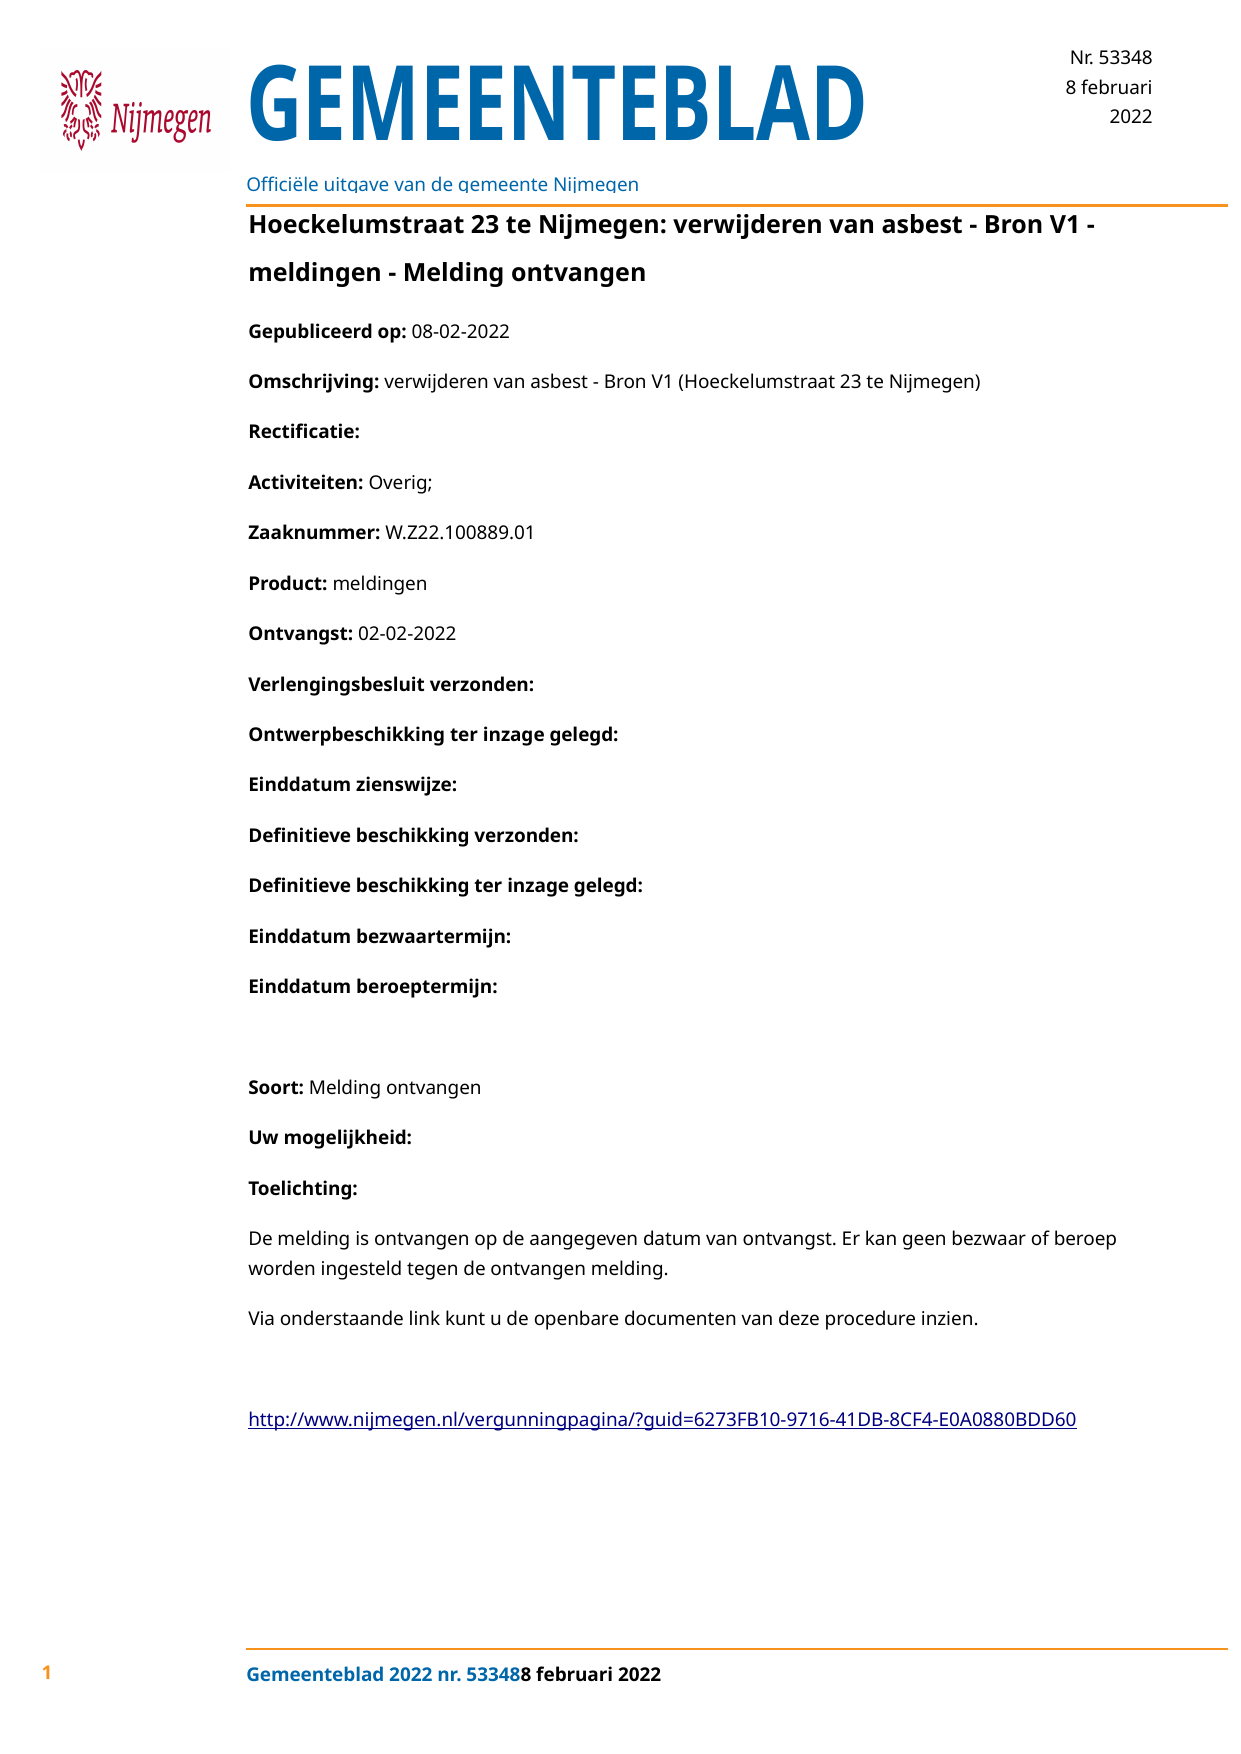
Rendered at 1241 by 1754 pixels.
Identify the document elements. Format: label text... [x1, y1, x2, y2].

text Toelichting: [248, 1175, 1152, 1201]
text Verlengingsbesluit verzonden: [248, 671, 1152, 697]
text Omschrijving: verwijderen van asbest - Bron V1 (Hoeckelumstraat 23 te Nijmegen) [248, 368, 1152, 394]
text Hoeckelumstraat 23 te Nijmegen: verwijderen van asbest - Bron V1 - meldingen - Melding ontvangen [248, 207, 1152, 288]
text Rectificatie: [248, 419, 1152, 444]
text Einddatum bezwaartermijn: [248, 923, 1152, 949]
picture [41, 47, 231, 172]
text http://www.nijmegen.nl/vergunningpagina/?guid=6273FB10-9716-41DB-8CF4-E0A0880BDD60 [248, 1406, 1152, 1432]
text Ontvangst: 02-02-2022 [248, 620, 1152, 646]
text Soort: Melding ontvangen [248, 1074, 1152, 1100]
text Definitieve beschikking verzonden: [248, 822, 1152, 848]
text Product: meldingen [248, 570, 1152, 596]
text Gepubliceerd op: 08-02-2022 [248, 318, 1152, 344]
text Definitieve beschikking ter inzage gelegd: [248, 872, 1152, 898]
text Zaaknummer: W.Z22.100889.01 [248, 519, 1152, 545]
text Einddatum zienswijze: [248, 772, 1152, 797]
text De melding is ontvangen op de aangegeven datum van ontvangst. Er kan geen bezwaar of beroep worden ingesteld tegen de ontvangen melding. [248, 1225, 1152, 1281]
text Uw mogelijkheid: [248, 1124, 1152, 1150]
text Ontwerpbeschikking ter inzage gelegd: [248, 721, 1152, 747]
text Via onderstaande link kunt u de openbare documenten van deze procedure inzien. [248, 1305, 1152, 1331]
text Einddatum beroeptermijn: [248, 973, 1152, 999]
text Activiteiten: Overig; [248, 469, 1152, 495]
